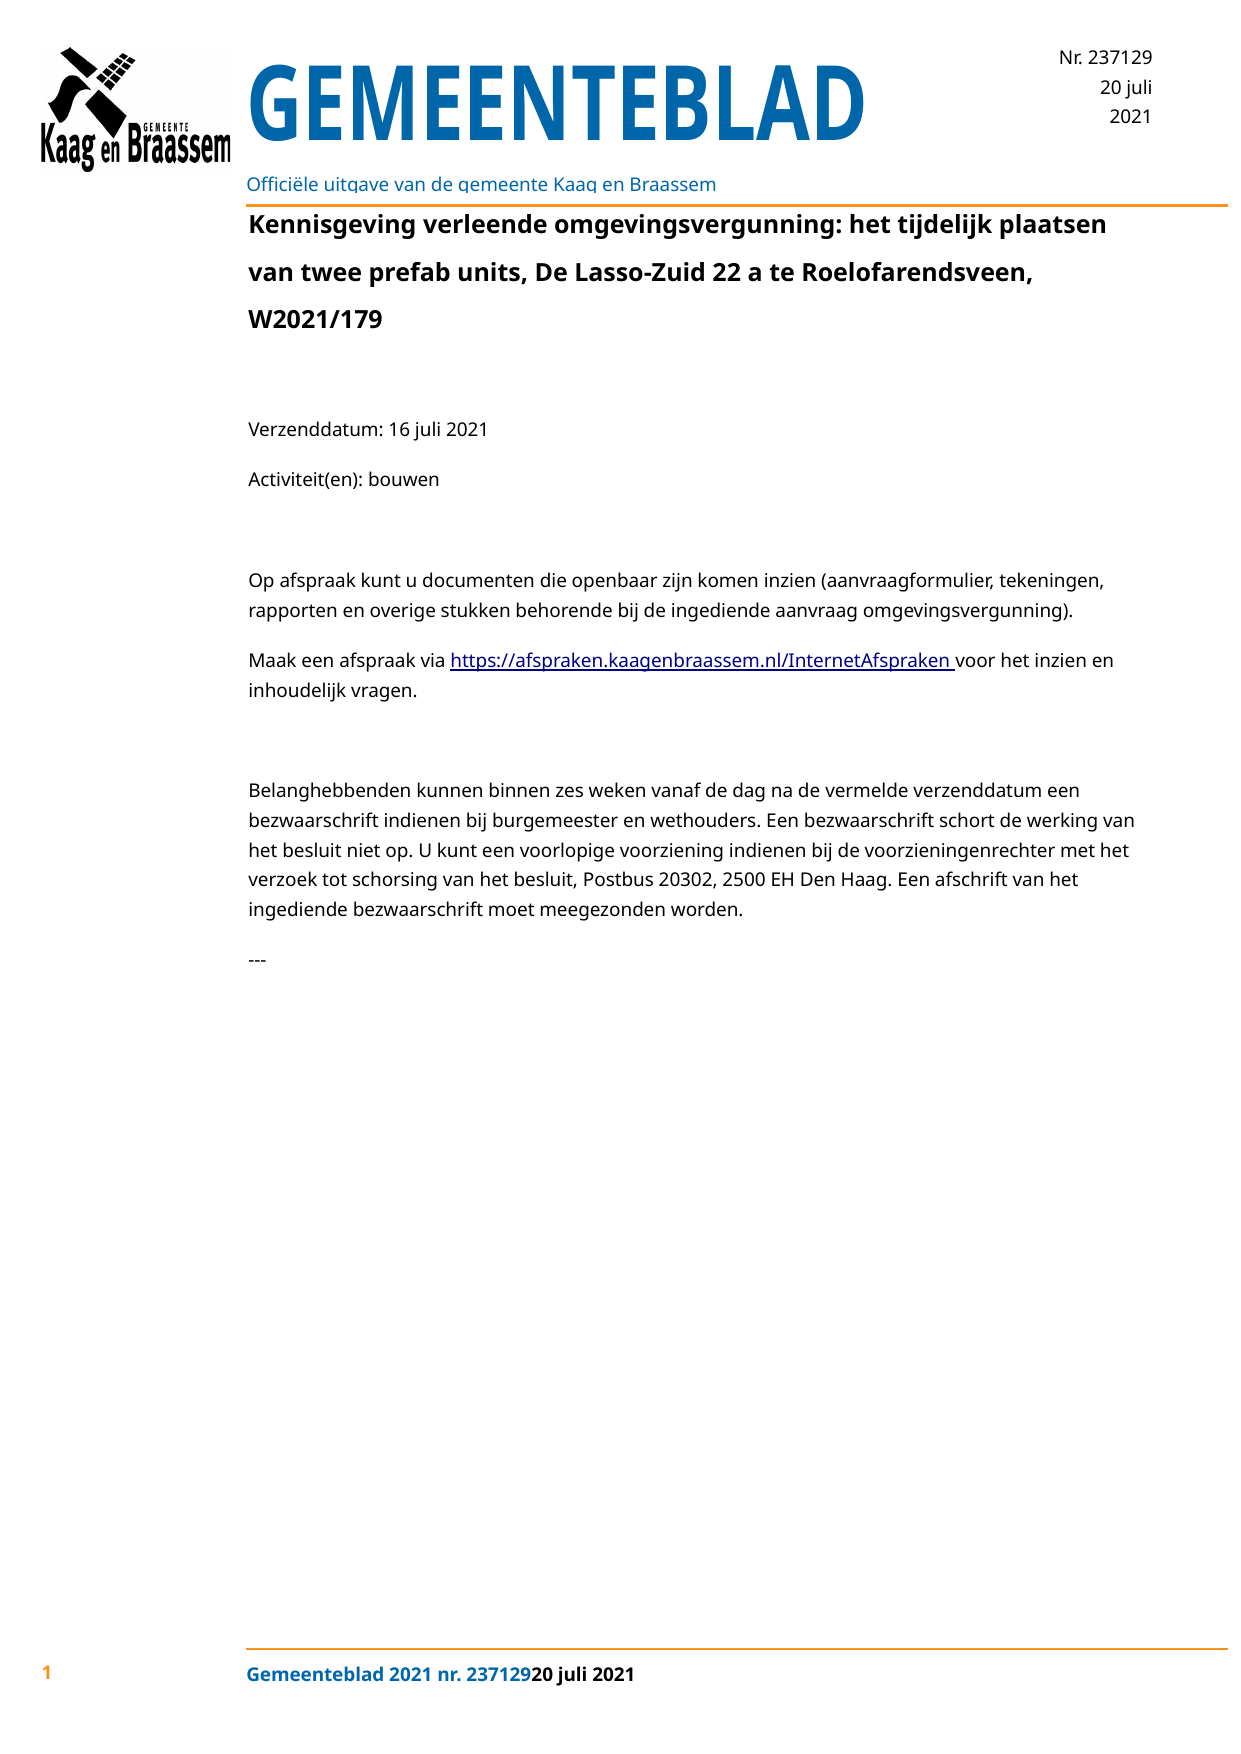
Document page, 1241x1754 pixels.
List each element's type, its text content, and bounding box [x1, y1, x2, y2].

text Activiteit(en): bouwen [248, 466, 1152, 492]
picture [41, 47, 231, 172]
text Kennisgeving verleende omgevingsvergunning: het tijdelijk plaatsen van twee prefab units, De Lasso-Zuid 22 a te Roelofarendsveen, W2021/179 [248, 207, 1152, 336]
text --- [248, 946, 1152, 972]
text Maak een afspraak via https://afspraken.kaagenbraassem.nl/InternetAfspraken voor het inzien en inhoudelijk vragen. [248, 647, 1152, 702]
text Op afspraak kunt u documenten die openbaar zijn komen inzien (aanvraagformulier, tekeningen, rapporten en overige stukken behorende bij de ingediende aanvraag omgevingsvergunning). [248, 567, 1152, 622]
text Verzenddatum: 16 juli 2021 [248, 416, 1152, 442]
text Belanghebbenden kunnen binnen zes weken vanaf de dag na de vermelde verzenddatum een bezwaarschrift indienen bij burgemeester en wethouders. Een bezwaarschrift schort de werking van het besluit niet op. U kunt een voorlopige voorziening indienen bij de voorzieningenrechter met het verzoek tot schorsing van het besluit, Postbus 20302, 2500 EH Den Haag. Een afschrift van het ingediende bezwaarschrift moet meegezonden worden. [248, 778, 1152, 922]
